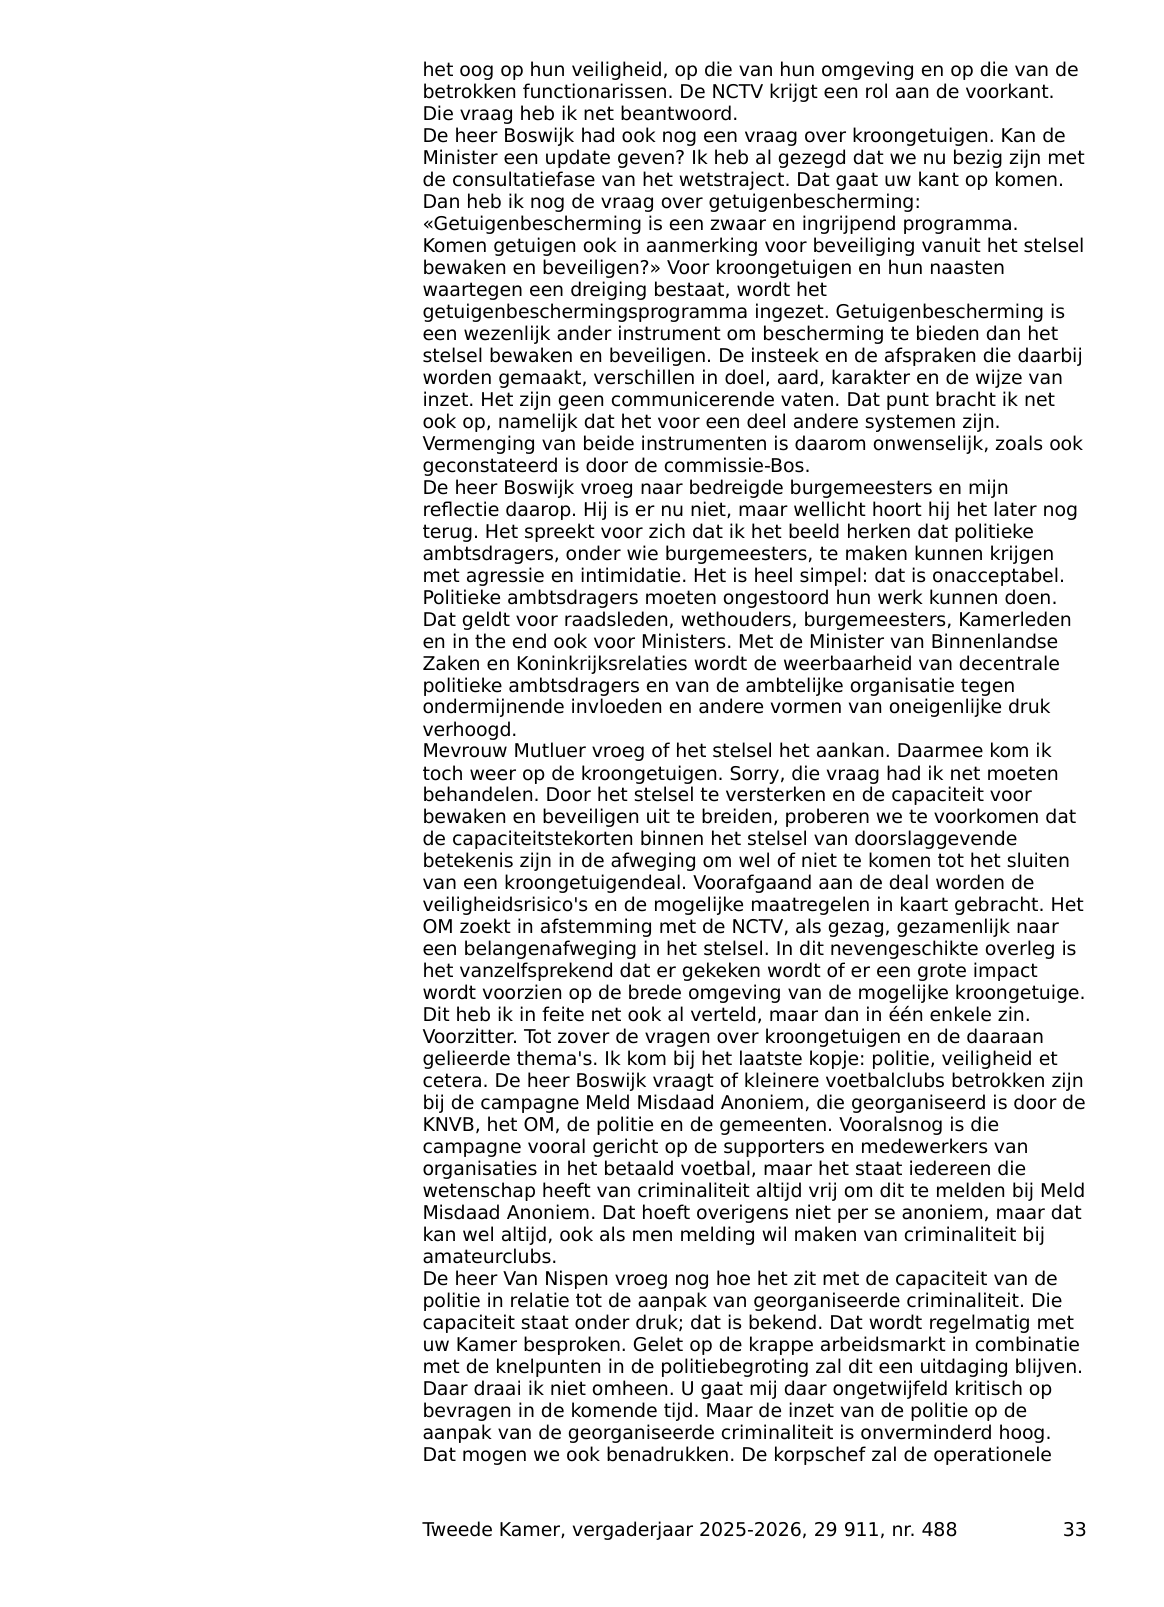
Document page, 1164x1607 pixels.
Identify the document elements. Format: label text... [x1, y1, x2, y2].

text Dan heb ik nog de vraag over getuigenbescherming: «Getuigenbescherming is een zwaar en ingrijpend programma. Komen getuigen ook in aanmerking voor beveiliging vanuit het stelsel bewaken en beveiligen?» Voor kroongetuigen en hun naasten waartegen een dreiging bestaat, wordt het getuigenbeschermingsprogramma ingezet. Getuigenbescherming is een wezenlijk ander instrument om bescherming te bieden dan het stelsel bewaken en beveiligen. De insteek en de afspraken die daarbij worden gemaakt, verschillen in doel, aard, karakter en de wijze van inzet. Het zijn geen communicerende vaten. Dat punt bracht ik net ook op, namelijk dat het voor een deel andere systemen zijn. Vermenging van beide instrumenten is daarom onwenselijk, zoals ook geconstateerd is door de commissie-Bos. [422, 191, 1087, 477]
text het oog op hun veiligheid, op die van hun omgeving en op die van de betrokken functionarissen. De NCTV krijgt een rol aan de voorkant. Die vraag heb ik net beantwoord. [422, 59, 1087, 125]
text De heer Van Nispen vroeg nog hoe het zit met de capaciteit van de politie in relatie tot de aanpak van georganiseerde criminaliteit. Die capaciteit staat onder druk; dat is bekend. Dat wordt regelmatig met uw Kamer besproken. Gelet op de krappe arbeidsmarkt in combinatie met de knelpunten in de politiebegroting zal dit een uitdaging blijven. Daar draai ik niet omheen. U gaat mij daar ongetwijfeld kritisch op bevragen in de komende tijd. Maar de inzet van de politie op de aanpak van de georganiseerde criminaliteit is onverminderd hoog. Dat mogen we ook benadrukken. De korpschef zal de operationele [422, 1268, 1087, 1466]
text De heer Boswijk vroeg naar bedreigde burgemeesters en mijn reflectie daarop. Hij is er nu niet, maar wellicht hoort hij het later nog terug. Het spreekt voor zich dat ik het beeld herken dat politieke ambtsdragers, onder wie burgemeesters, te maken kunnen krijgen met agressie en intimidatie. Het is heel simpel: dat is onacceptabel. Politieke ambtsdragers moeten ongestoord hun werk kunnen doen. Dat geldt voor raadsleden, wethouders, burgemeesters, Kamerleden en in the end ook voor Ministers. Met de Minister van Binnenlandse Zaken en Koninkrijksrelaties wordt de weerbaarheid van decentrale politieke ambtsdragers en van de ambtelijke organisatie tegen ondermijnende invloeden en andere vormen van oneigenlijke druk verhoogd. [422, 477, 1087, 740]
text De heer Boswijk had ook nog een vraag over kroongetuigen. Kan de Minister een update geven? Ik heb al gezegd dat we nu bezig zijn met de consultatiefase van het wetstraject. Dat gaat uw kant op komen. [422, 125, 1087, 191]
text Voorzitter. Tot zover de vragen over kroongetuigen en de daaraan gelieerde thema's. Ik kom bij het laatste kopje: politie, veiligheid et cetera. De heer Boswijk vraagt of kleinere voetbalclubs betrokken zijn bij de campagne Meld Misdaad Anoniem, die georganiseerd is door de KNVB, het OM, de politie en de gemeenten. Vooralsnog is die campagne vooral gericht op de supporters en medewerkers van organisaties in het betaald voetbal, maar het staat iedereen die wetenschap heeft van criminaliteit altijd vrij om dit te melden bij Meld Misdaad Anoniem. Dat hoeft overigens niet per se anoniem, maar dat kan wel altijd, ook als men melding wil maken van criminaliteit bij amateurclubs. [422, 1026, 1087, 1268]
text Mevrouw Mutluer vroeg of het stelsel het aankan. Daarmee kom ik toch weer op de kroongetuigen. Sorry, die vraag had ik net moeten behandelen. Door het stelsel te versterken en de capaciteit voor bewaken en beveiligen uit te breiden, proberen we te voorkomen dat de capaciteitstekorten binnen het stelsel van doorslaggevende betekenis zijn in de afweging om wel of niet te komen tot het sluiten van een kroongetuigendeal. Voorafgaand aan de deal worden de veiligheidsrisico's en de mogelijke maatregelen in kaart gebracht. Het OM zoekt in afstemming met de NCTV, als gezag, gezamenlijk naar een belangenafweging in het stelsel. In dit nevengeschikte overleg is het vanzelfsprekend dat er gekeken wordt of er een grote impact wordt voorzien op de brede omgeving van de mogelijke kroongetuige. Dit heb ik in feite net ook al verteld, maar dan in één enkele zin. [422, 740, 1087, 1026]
